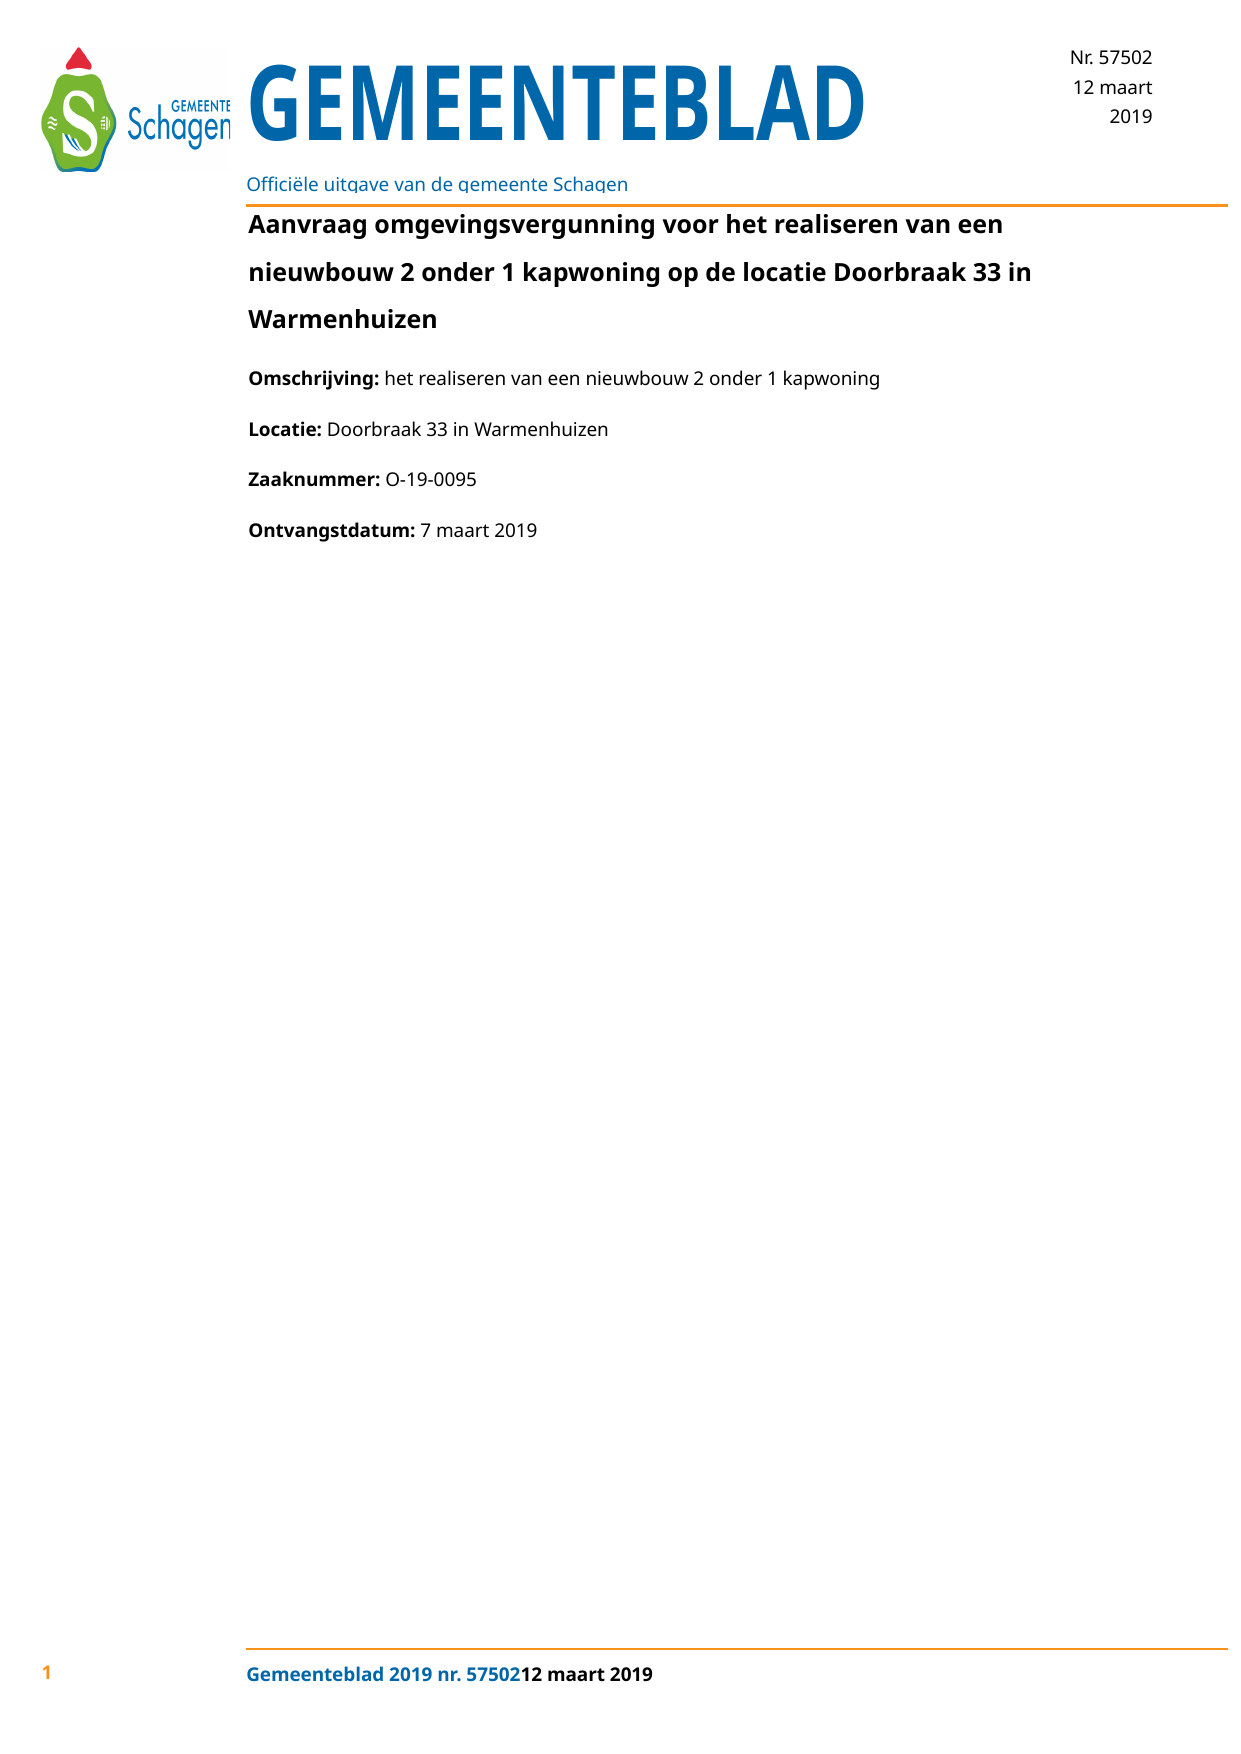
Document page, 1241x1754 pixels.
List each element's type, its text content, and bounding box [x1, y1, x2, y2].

text Ontvangstdatum: 7 maart 2019 [248, 517, 1152, 542]
picture [41, 47, 231, 172]
text Omschrijving: het realiseren van een nieuwbouw 2 onder 1 kapwoning [248, 366, 1152, 391]
text Aanvraag omgevingsvergunning voor het realiseren van een nieuwbouw 2 onder 1 kapwoning op de locatie Doorbraak 33 in Warmenhuizen [248, 207, 1152, 336]
text Locatie: Doorbraak 33 in Warmenhuizen [248, 416, 1152, 442]
text Zaaknummer: O-19-0095 [248, 466, 1152, 492]
